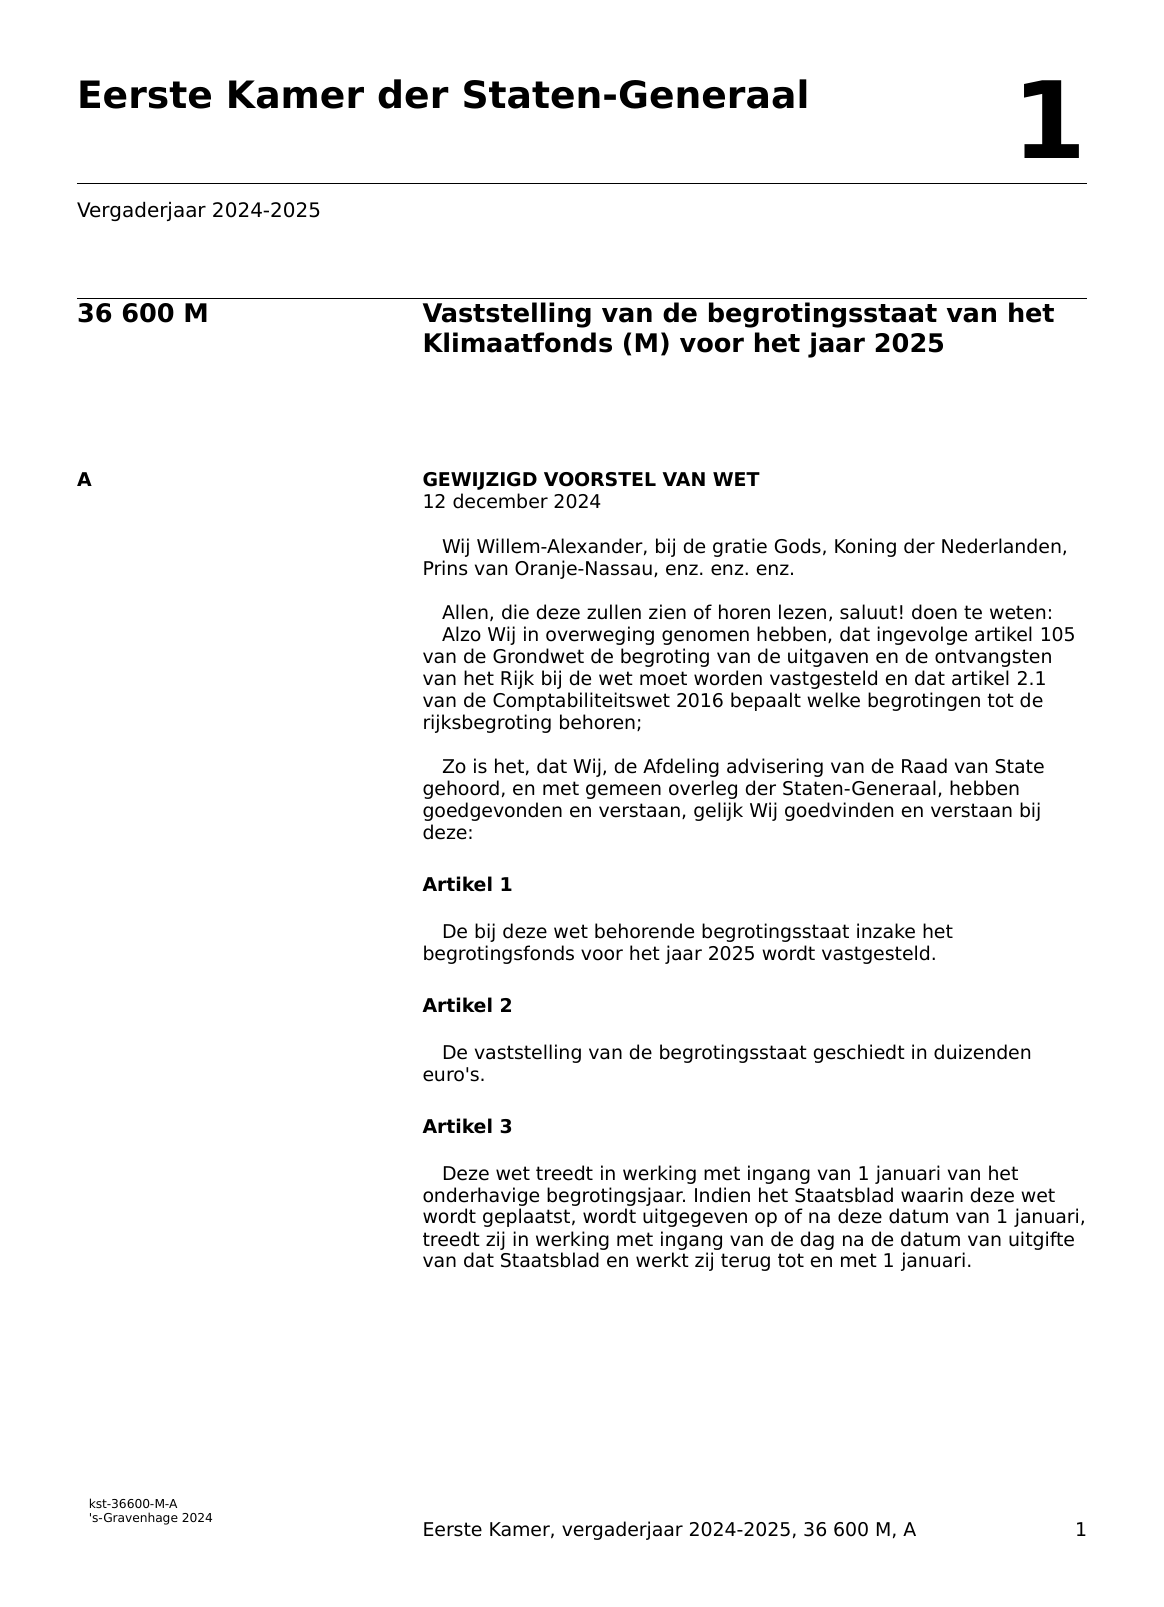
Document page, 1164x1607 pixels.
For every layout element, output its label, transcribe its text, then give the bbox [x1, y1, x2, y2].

text De vaststelling van de begrotingsstaat geschiedt in duizenden euro's. [422, 1042, 1087, 1086]
text Zo is het, dat Wij, de Afdeling advisering van de Raad van State gehoord, en met gemeen overleg der Staten-Generaal, hebben goedgevonden en verstaan, gelijk Wij goedvinden en verstaan bij deze: [422, 756, 1087, 844]
text De bij deze wet behorende begrotingsstaat inzake het begrotingsfonds voor het jaar 2025 wordt vastgesteld. [422, 921, 1087, 964]
text Alzo Wij in overweging genomen hebben, dat ingevolge artikel 105 van de Grondwet de begroting van de uitgaven en de ontvangsten van het Rijk bij de wet moet worden vastgesteld en dat artikel 2.1 van de Comptabiliteitswet 2016 bepaalt welke begrotingen tot de rijksbegroting behoren; [422, 624, 1087, 733]
table_header 1 [886, 59, 1087, 183]
text Deze wet treedt in werking met ingang van 1 januari van het onderhavige begrotingsjaar. Indien het Staatsblad waarin deze wet wordt geplaatst, wordt uitgegeven op of na deze datum van 1 januari, treedt zij in werking met ingang van de dag na de datum van uitgifte van dat Staatsblad en werkt zij terug tot en met 1 januari. [422, 1162, 1087, 1272]
subtitle 36 600 M Vaststelling van de begrotingsstaat van het Klimaatfonds (M) voor het jaar 2025 [77, 299, 1087, 358]
text 12 december 2024 [422, 491, 1087, 513]
subtitle Artikel 2 [422, 994, 1087, 1017]
text kst-36600-M-A [88, 1497, 323, 1511]
subtitle Artikel 3 [422, 1116, 1087, 1137]
text 's-Gravenhage 2024 [88, 1511, 323, 1525]
text Wij Willem-Alexander, bij de gratie Gods, Koning der Nederlanden, Prins van Oranje-Nassau, enz. enz. enz. [422, 536, 1087, 579]
text Allen, die deze zullen zien of horen lezen, saluut! doen te weten: [422, 602, 1087, 624]
table_header Eerste Kamer der Staten-Generaal [77, 59, 886, 183]
subtitle Artikel 1 [422, 874, 1087, 896]
subtitle A GEWIJZIGD VOORSTEL VAN WET [77, 469, 1087, 491]
table_cell Vergaderjaar 2024-2025 [77, 184, 1087, 298]
